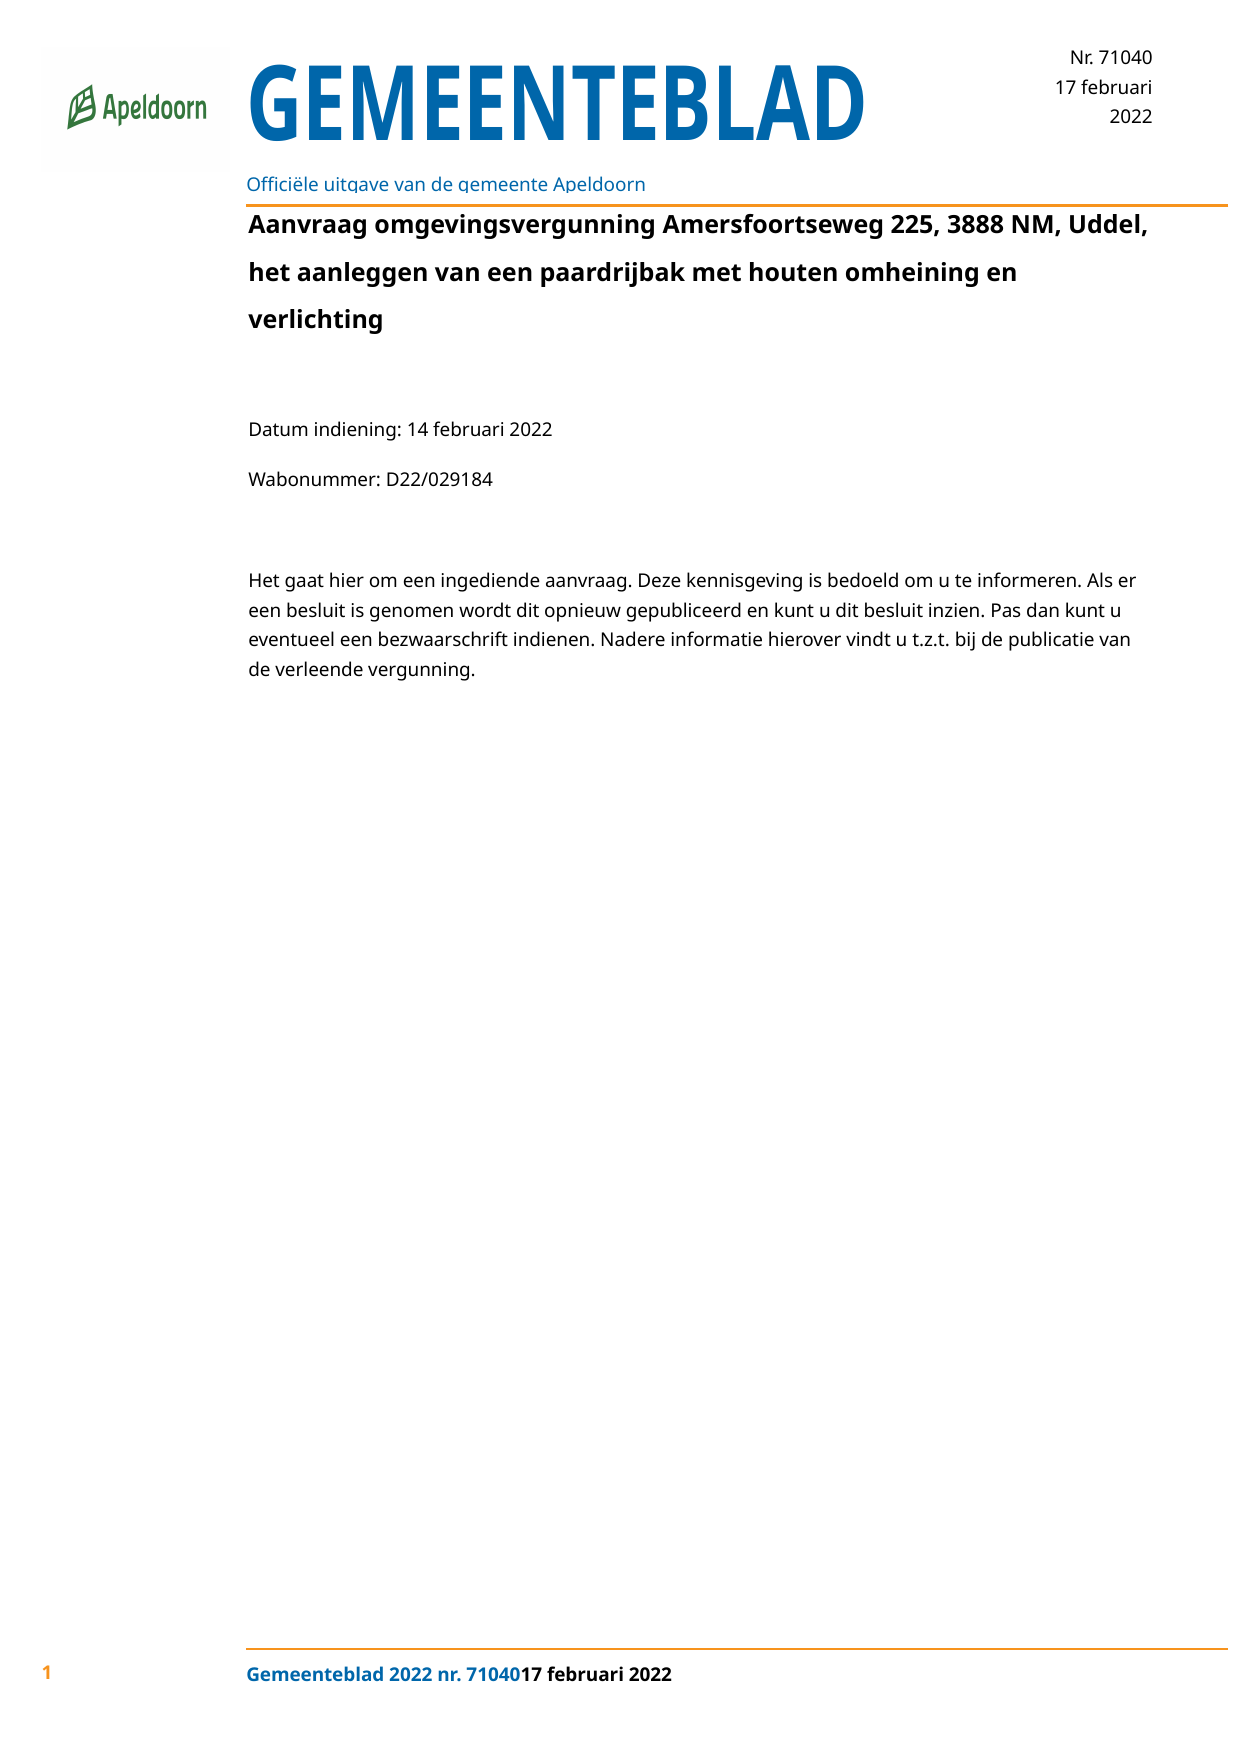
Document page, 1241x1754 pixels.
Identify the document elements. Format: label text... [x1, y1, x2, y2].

text Het gaat hier om een ingediende aanvraag. Deze kennisgeving is bedoeld om u te informeren. Als er een besluit is genomen wordt dit opnieuw gepubliceerd en kunt u dit besluit inzien. Pas dan kunt u eventueel een bezwaarschrift indienen. Nadere informatie hierover vindt u t.z.t. bij de publicatie van de verleende vergunning. [248, 567, 1152, 682]
text Wabonummer: D22/029184 [248, 466, 1152, 492]
text Datum indiening: 14 februari 2022 [248, 416, 1152, 442]
text Aanvraag omgevingsvergunning Amersfoortseweg 225, 3888 NM, Uddel, het aanleggen van een paardrijbak met houten omheining en verlichting [248, 207, 1152, 336]
picture [41, 47, 231, 172]
